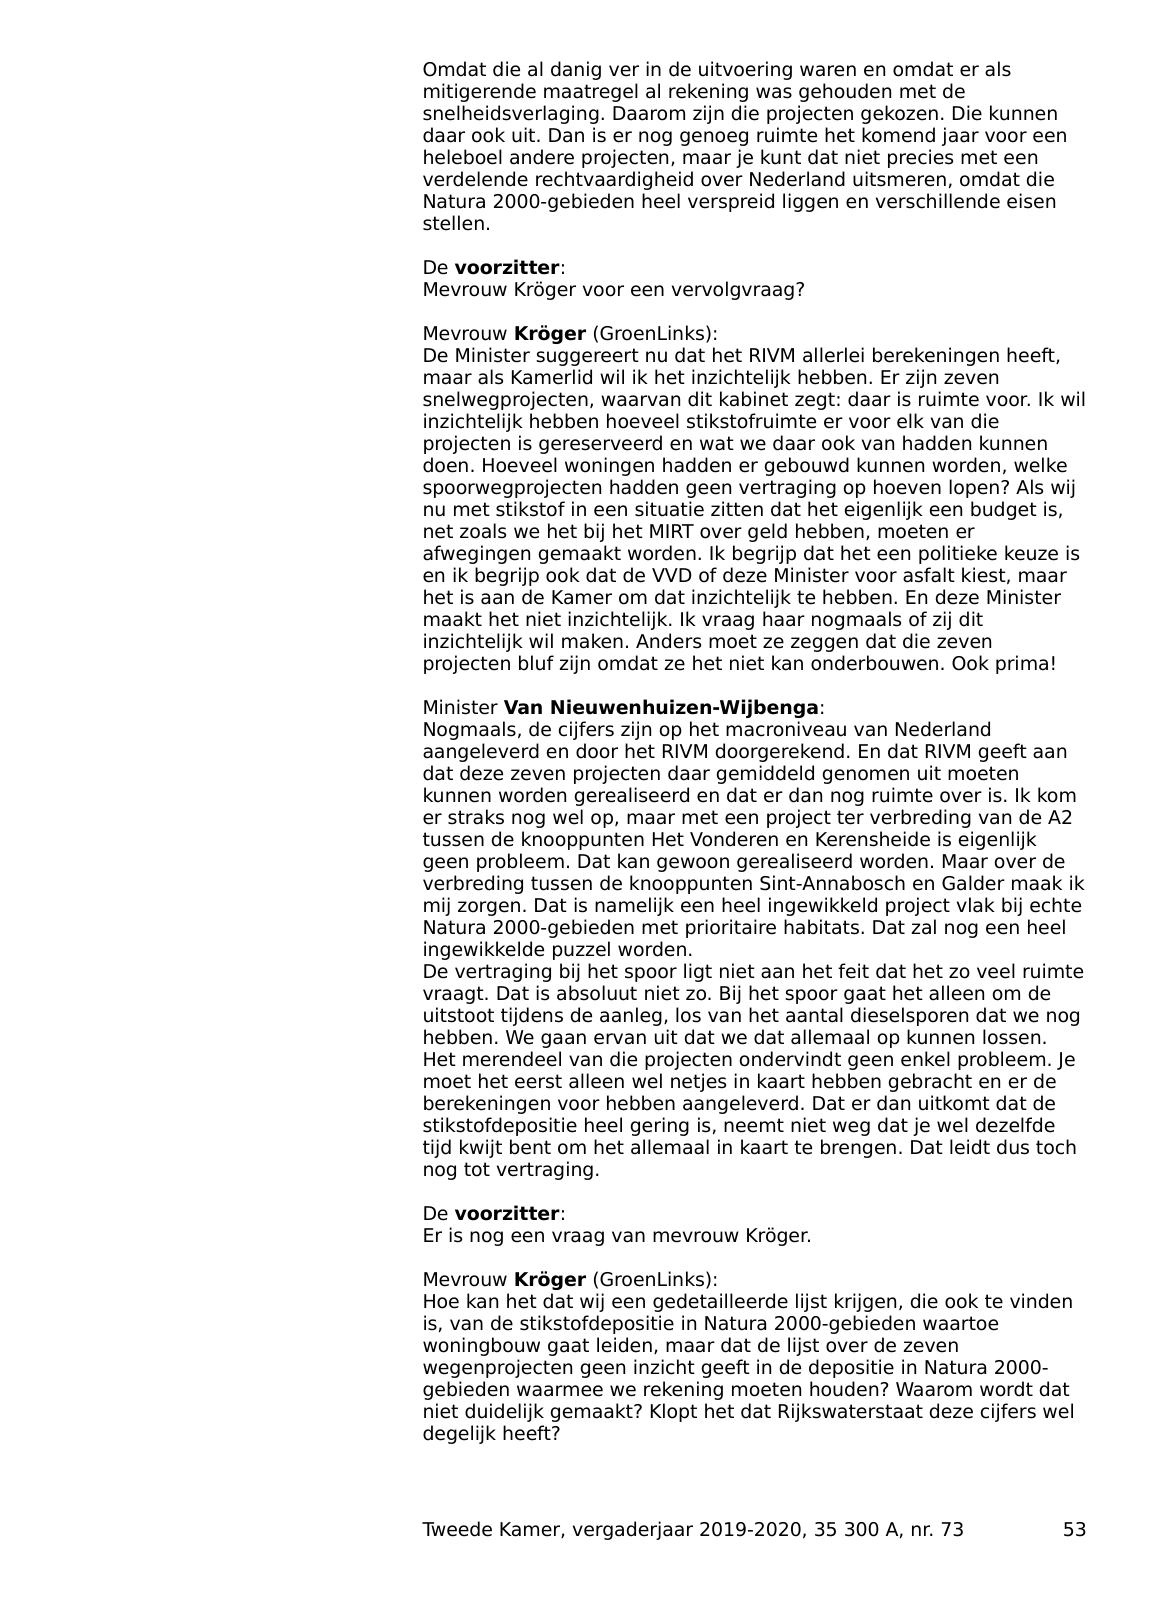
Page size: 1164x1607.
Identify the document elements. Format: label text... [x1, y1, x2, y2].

text De vertraging bij het spoor ligt niet aan het feit dat het zo veel ruimte vraagt. Dat is absoluut niet zo. Bij het spoor gaat het alleen om de uitstoot tijdens de aanleg, los van het aantal dieselsporen dat we nog hebben. We gaan ervan uit dat we dat allemaal op kunnen lossen. Het merendeel van die projecten ondervindt geen enkel probleem. Je moet het eerst alleen wel netjes in kaart hebben gebracht en er de berekeningen voor hebben aangeleverd. Dat er dan uitkomt dat de stikstofdepositie heel gering is, neemt niet weg dat je wel dezelfde tijd kwijt bent om het allemaal in kaart te brengen. Dat leidt dus toch nog tot vertraging. [422, 961, 1087, 1181]
text Mevrouw Kröger voor een vervolgvraag? [422, 279, 1087, 301]
text Minister Van Nieuwenhuizen-Wijbenga: [422, 697, 1087, 719]
text Mevrouw Kröger (GroenLinks): [422, 323, 1087, 345]
text Nogmaals, de cijfers zijn op het macroniveau van Nederland aangeleverd en door het RIVM doorgerekend. En dat RIVM geeft aan dat deze zeven projecten daar gemiddeld genomen uit moeten kunnen worden gerealiseerd en dat er dan nog ruimte over is. Ik kom er straks nog wel op, maar met een project ter verbreding van de A2 tussen de knooppunten Het Vonderen en Kerensheide is eigenlijk geen probleem. Dat kan gewoon gerealiseerd worden. Maar over de verbreding tussen de knooppunten Sint-Annabosch en Galder maak ik mij zorgen. Dat is namelijk een heel ingewikkeld project vlak bij echte Natura 2000-gebieden met prioritaire habitats. Dat zal nog een heel ingewikkelde puzzel worden. [422, 719, 1087, 961]
text Omdat die al danig ver in de uitvoering waren en omdat er als mitigerende maatregel al rekening was gehouden met de snelheidsverlaging. Daarom zijn die projecten gekozen. Die kunnen daar ook uit. Dan is er nog genoeg ruimte het komend jaar voor een heleboel andere projecten, maar je kunt dat niet precies met een verdelende rechtvaardigheid over Nederland uitsmeren, omdat die Natura 2000-gebieden heel verspreid liggen en verschillende eisen stellen. [422, 59, 1087, 235]
text De voorzitter: [422, 1203, 1087, 1225]
text Mevrouw Kröger (GroenLinks): [422, 1269, 1087, 1291]
text De voorzitter: [422, 257, 1087, 279]
text De Minister suggereert nu dat het RIVM allerlei berekeningen heeft, maar als Kamerlid wil ik het inzichtelijk hebben. Er zijn zeven snelwegprojecten, waarvan dit kabinet zegt: daar is ruimte voor. Ik wil inzichtelijk hebben hoeveel stikstofruimte er voor elk van die projecten is gereserveerd en wat we daar ook van hadden kunnen doen. Hoeveel woningen hadden er gebouwd kunnen worden, welke spoorwegprojecten hadden geen vertraging op hoeven lopen? Als wij nu met stikstof in een situatie zitten dat het eigenlijk een budget is, net zoals we het bij het MIRT over geld hebben, moeten er afwegingen gemaakt worden. Ik begrijp dat het een politieke keuze is en ik begrijp ook dat de VVD of deze Minister voor asfalt kiest, maar het is aan de Kamer om dat inzichtelijk te hebben. En deze Minister maakt het niet inzichtelijk. Ik vraag haar nogmaals of zij dit inzichtelijk wil maken. Anders moet ze zeggen dat die zeven projecten bluf zijn omdat ze het niet kan onderbouwen. Ook prima! [422, 345, 1087, 675]
text Hoe kan het dat wij een gedetailleerde lijst krijgen, die ook te vinden is, van de stikstofdepositie in Natura 2000-gebieden waartoe woningbouw gaat leiden, maar dat de lijst over de zeven wegenprojecten geen inzicht geeft in de depositie in Natura 2000-gebieden waarmee we rekening moeten houden? Waarom wordt dat niet duidelijk gemaakt? Klopt het dat Rijkswaterstaat deze cijfers wel degelijk heeft? [422, 1291, 1087, 1445]
text Er is nog een vraag van mevrouw Kröger. [422, 1225, 1087, 1247]
